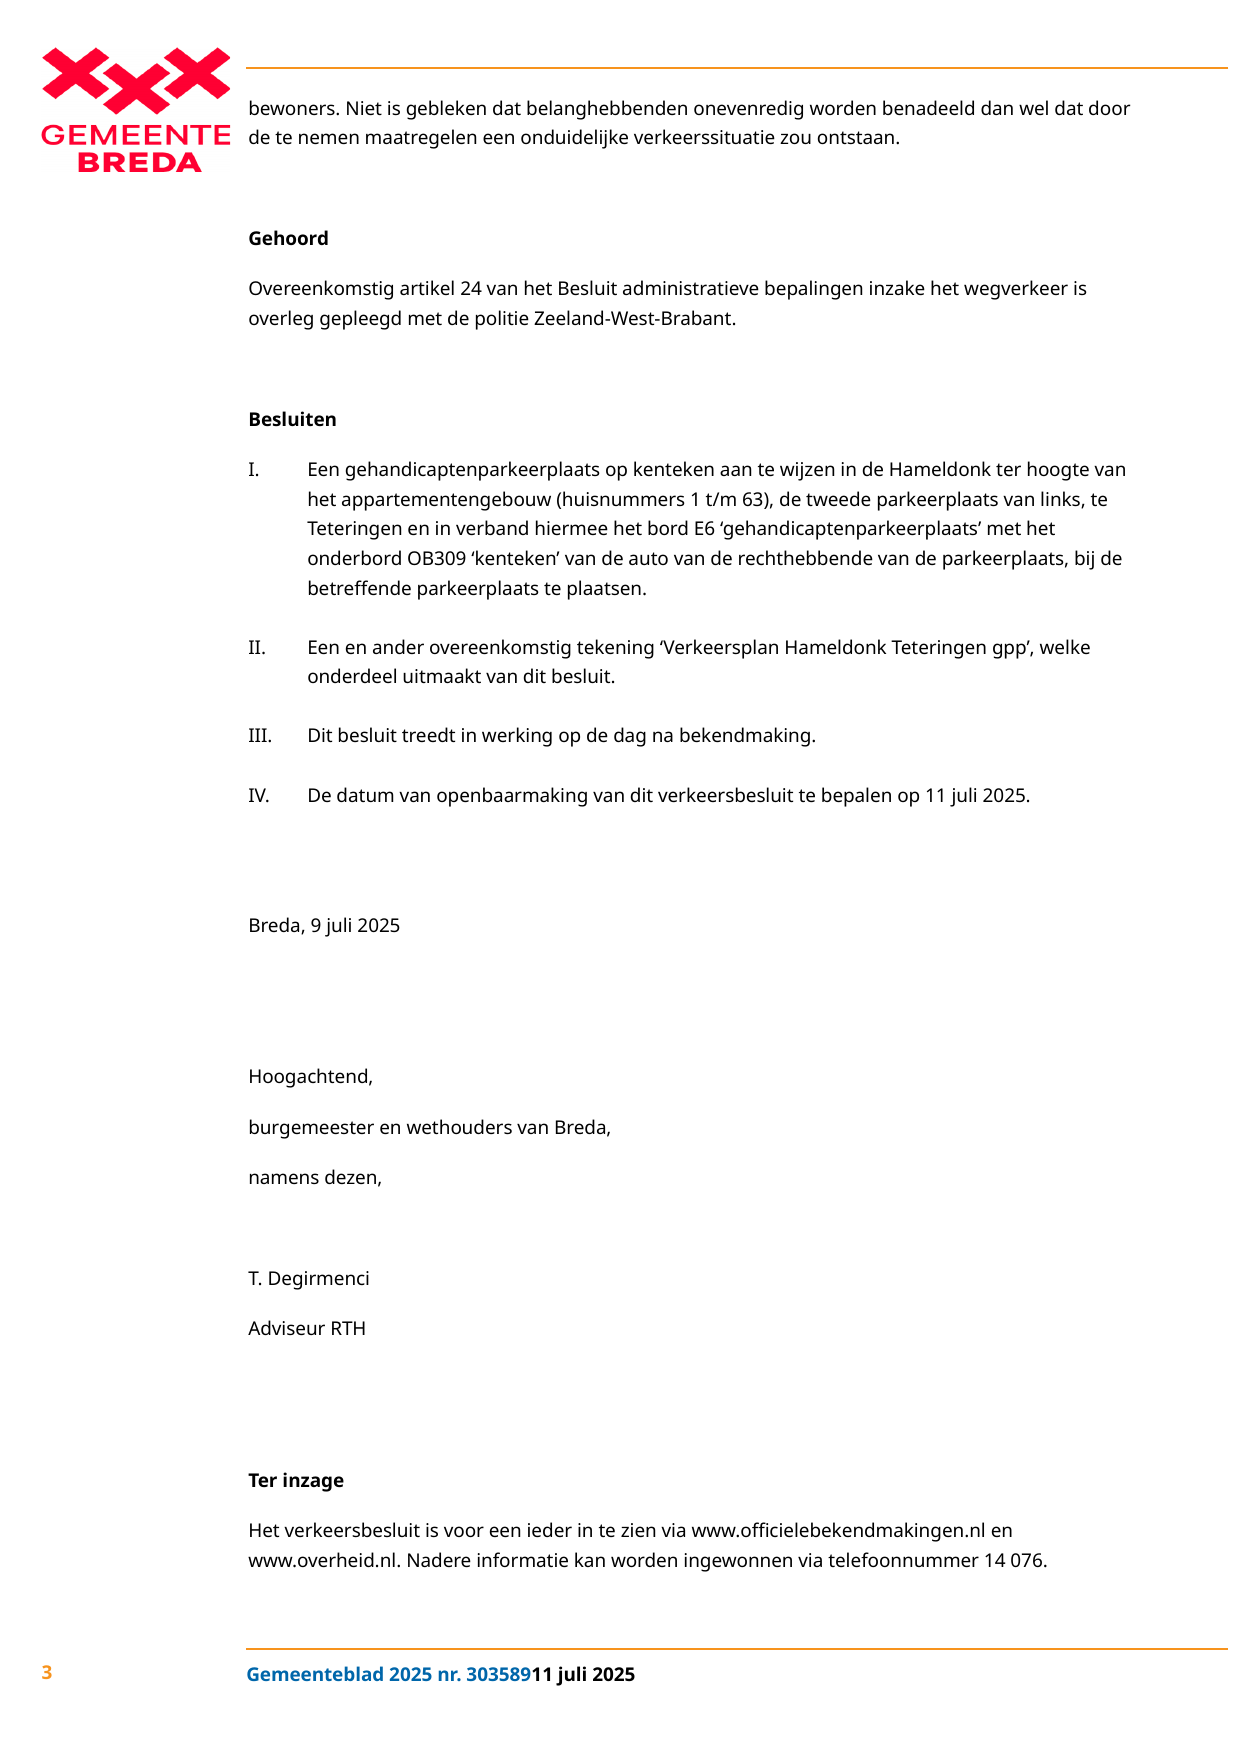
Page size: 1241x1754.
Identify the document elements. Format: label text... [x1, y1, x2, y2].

text Besluiten [248, 406, 1152, 432]
text Overeenkomstig artikel 24 van het Besluit administratieve bepalingen inzake het wegverkeer is overleg gepleegd met de politie Zeeland-West-Brabant. [248, 276, 1152, 331]
text burgemeester en wethouders van Breda, [248, 1114, 1152, 1140]
list Een en ander overeenkomstig tekening ‘Verkeersplan Hameldonk Teteringen gpp’, welke onderdeel uitmaakt van dit besluit. [248, 634, 1152, 689]
list De datum van openbaarmaking van dit verkeersbesluit te bepalen op 11 juli 2025. [248, 782, 1152, 808]
picture [41, 47, 231, 172]
text Adviseur RTH [248, 1316, 1152, 1341]
text Breda, 9 juli 2025 [248, 912, 1152, 938]
text Het verkeersbesluit is voor een ieder in te zien via www.officielebekendmakingen.nl en www.overheid.nl. Nadere informatie kan worden ingewonnen via telefoonnummer 14 076. [248, 1517, 1152, 1573]
list Dit besluit treedt in werking op de dag na bekendmaking. [248, 723, 1152, 748]
text Gehoord [248, 225, 1152, 251]
list Een gehandicaptenparkeerplaats op kenteken aan te wijzen in de Hameldonk ter hoogte van het appartementengebouw (huisnummers 1 t/m 63), de tweede parkeerplaats van links, te Teteringen en in verband hiermee het bord E6 ‘gehandicaptenparkeerplaats’ met het onderbord OB309 ‘kenteken’ van de auto van de rechthebbende van de parkeerplaats, bij de betreffende parkeerplaats te plaatsen. [248, 456, 1152, 601]
text bewoners. Niet is gebleken dat belanghebbenden onevenredig worden benadeeld dan wel dat door de te nemen maatregelen een onduidelijke verkeerssituatie zou ontstaan. [248, 95, 1152, 150]
text T. Degirmenci [248, 1265, 1152, 1291]
text Hoogachtend, [248, 1063, 1152, 1089]
text Ter inzage [248, 1467, 1152, 1493]
text namens dezen, [248, 1164, 1152, 1190]
